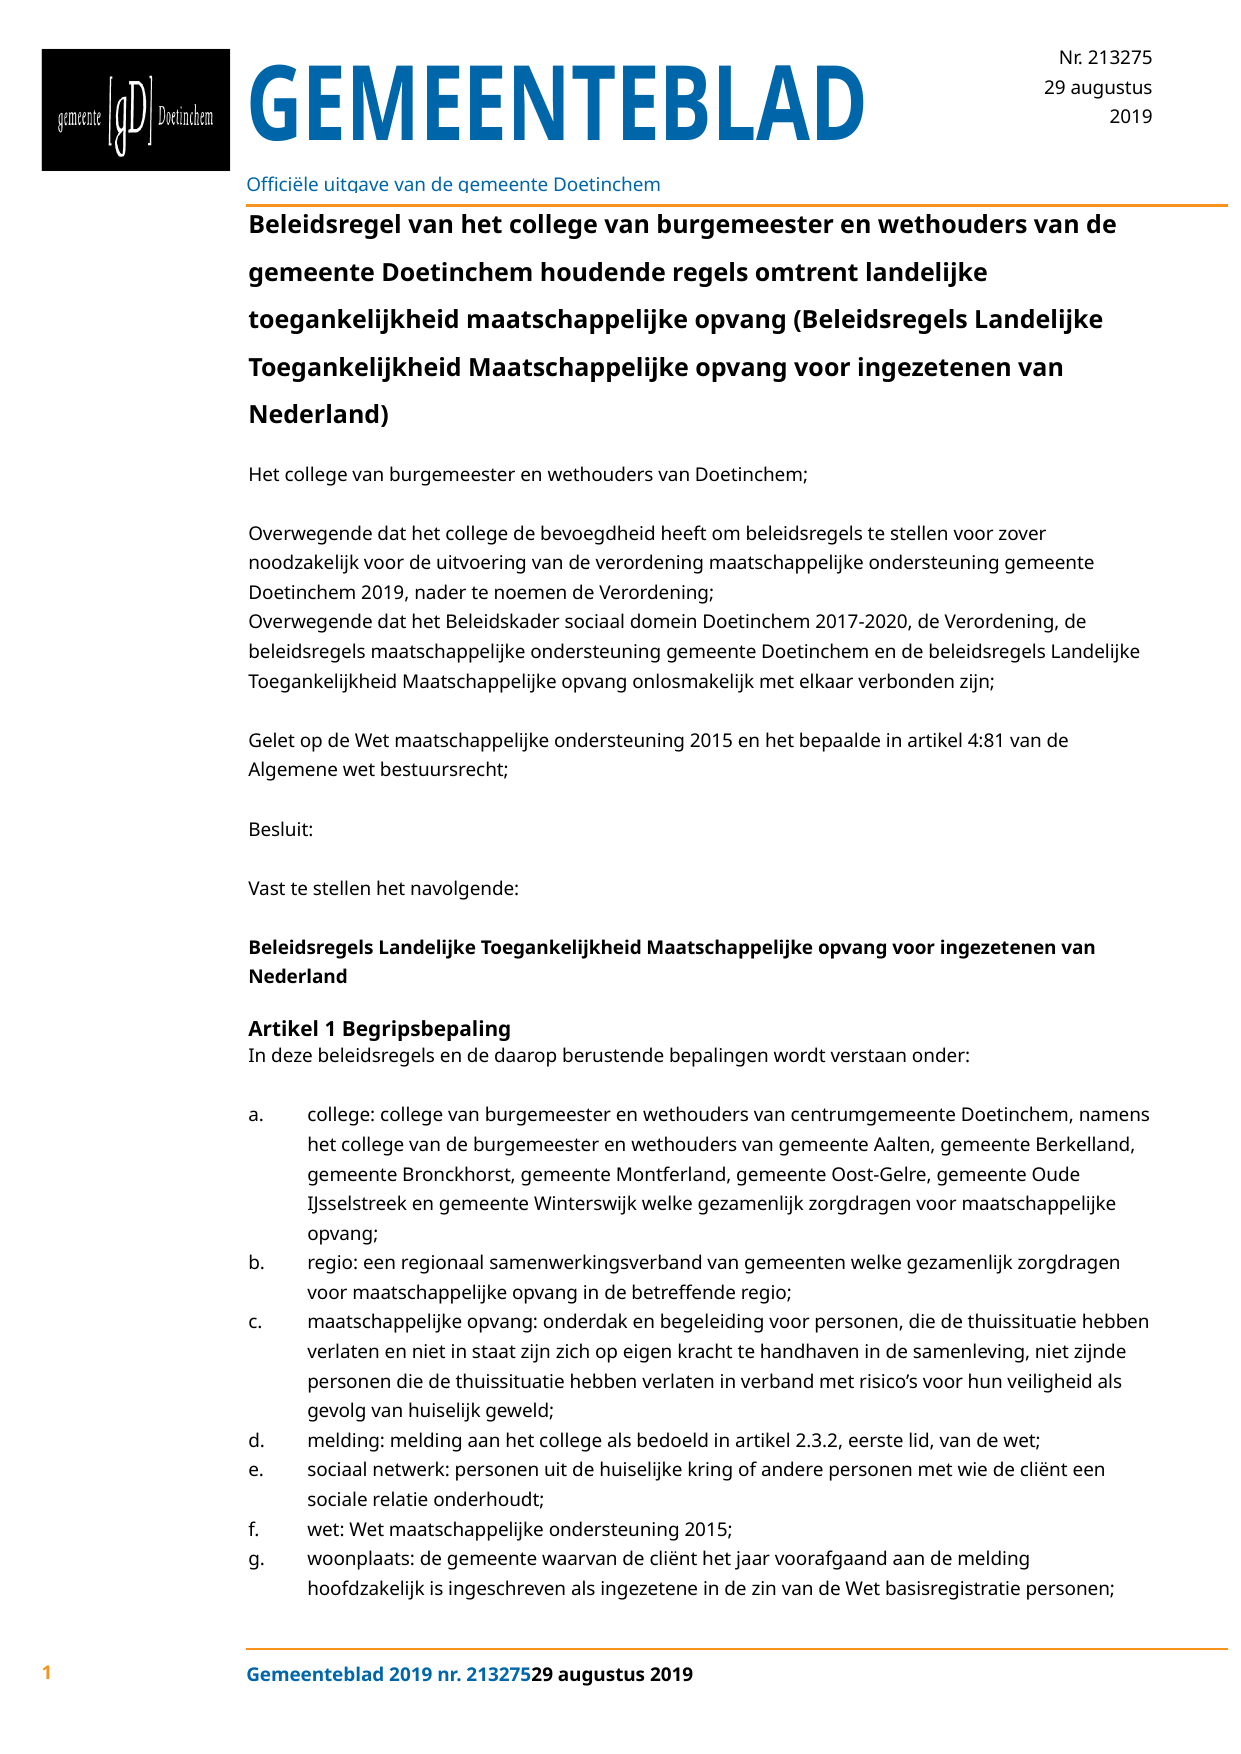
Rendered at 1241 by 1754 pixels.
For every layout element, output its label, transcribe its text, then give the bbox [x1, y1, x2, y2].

list regio: een regionaal samenwerkingsverband van gemeenten welke gezamenlijk zorgdragen voor maatschappelijke opvang in de betreffende regio; [248, 1249, 1152, 1305]
text Beleidsregel van het college van burgemeester en wethouders van de gemeente Doetinchem houdende regels omtrent landelijke toegankelijkheid maatschappelijke opvang (Beleidsregels Landelijke Toegankelijkheid Maatschappelijke opvang voor ingezetenen van Nederland) [248, 207, 1152, 431]
text Gelet op de Wet maatschappelijke ondersteuning 2015 en het bepaalde in artikel 4:81 van de Algemene wet bestuursrecht; [248, 727, 1152, 782]
text Vast te stellen het navolgende: [248, 875, 1152, 901]
text Overwegende dat het college de bevoegdheid heeft om beleidsregels te stellen voor zover noodzakelijk voor de uitvoering van de verordening maatschappelijke ondersteuning gemeente Doetinchem 2019, nader te noemen de Verordening; [248, 520, 1152, 605]
list sociaal netwerk: personen uit de huiselijke kring of andere personen met wie de cliënt een sociale relatie onderhoudt; [248, 1457, 1152, 1512]
list melding: melding aan het college als bedoeld in artikel 2.3.2, eerste lid, van de wet; [248, 1427, 1152, 1453]
list wet: Wet maatschappelijke ondersteuning 2015; [248, 1516, 1152, 1542]
list college: college van burgemeester en wethouders van centrumgemeente Doetinchem, namens het college van de burgemeester en wethouders van gemeente Aalten, gemeente Berkelland, gemeente Bronckhorst, gemeente Montferland, gemeente Oost-Gelre, gemeente Oude IJsselstreek en gemeente Winterswijk welke gezamenlijk zorgdragen voor maatschappelijke opvang; [248, 1102, 1152, 1246]
list woonplaats: de gemeente waarvan de cliënt het jaar voorafgaand aan de melding hoofdzakelijk is ingeschreven als ingezetene in de zin van de Wet basisregistratie personen; [248, 1545, 1152, 1601]
text Artikel 1 Begripsbepaling [248, 1014, 1152, 1042]
text Het college van burgemeester en wethouders van Doetinchem; [248, 461, 1152, 486]
text Overwegende dat het Beleidskader sociaal domein Doetinchem 2017-2020, de Verordening, de beleidsregels maatschappelijke ondersteuning gemeente Doetinchem en de beleidsregels Landelijke Toegankelijkheid Maatschappelijke opvang onlosmakelijk met elkaar verbonden zijn; [248, 609, 1152, 693]
text Beleidsregels Landelijke Toegankelijkheid Maatschappelijke opvang voor ingezetenen van Nederland [248, 934, 1152, 989]
text Besluit: [248, 816, 1152, 841]
list maatschappelijke opvang: onderdak en begeleiding voor personen, die de thuissituatie hebben verlaten en niet in staat zijn zich op eigen kracht te handhaven in de samenleving, niet zijnde personen die de thuissituatie hebben verlaten in verband met risico’s voor hun veiligheid als gevolg van huiselijk geweld; [248, 1309, 1152, 1423]
text In deze beleidsregels en de daarop berustende bepalingen wordt verstaan onder: [248, 1042, 1152, 1068]
picture [41, 47, 231, 172]
